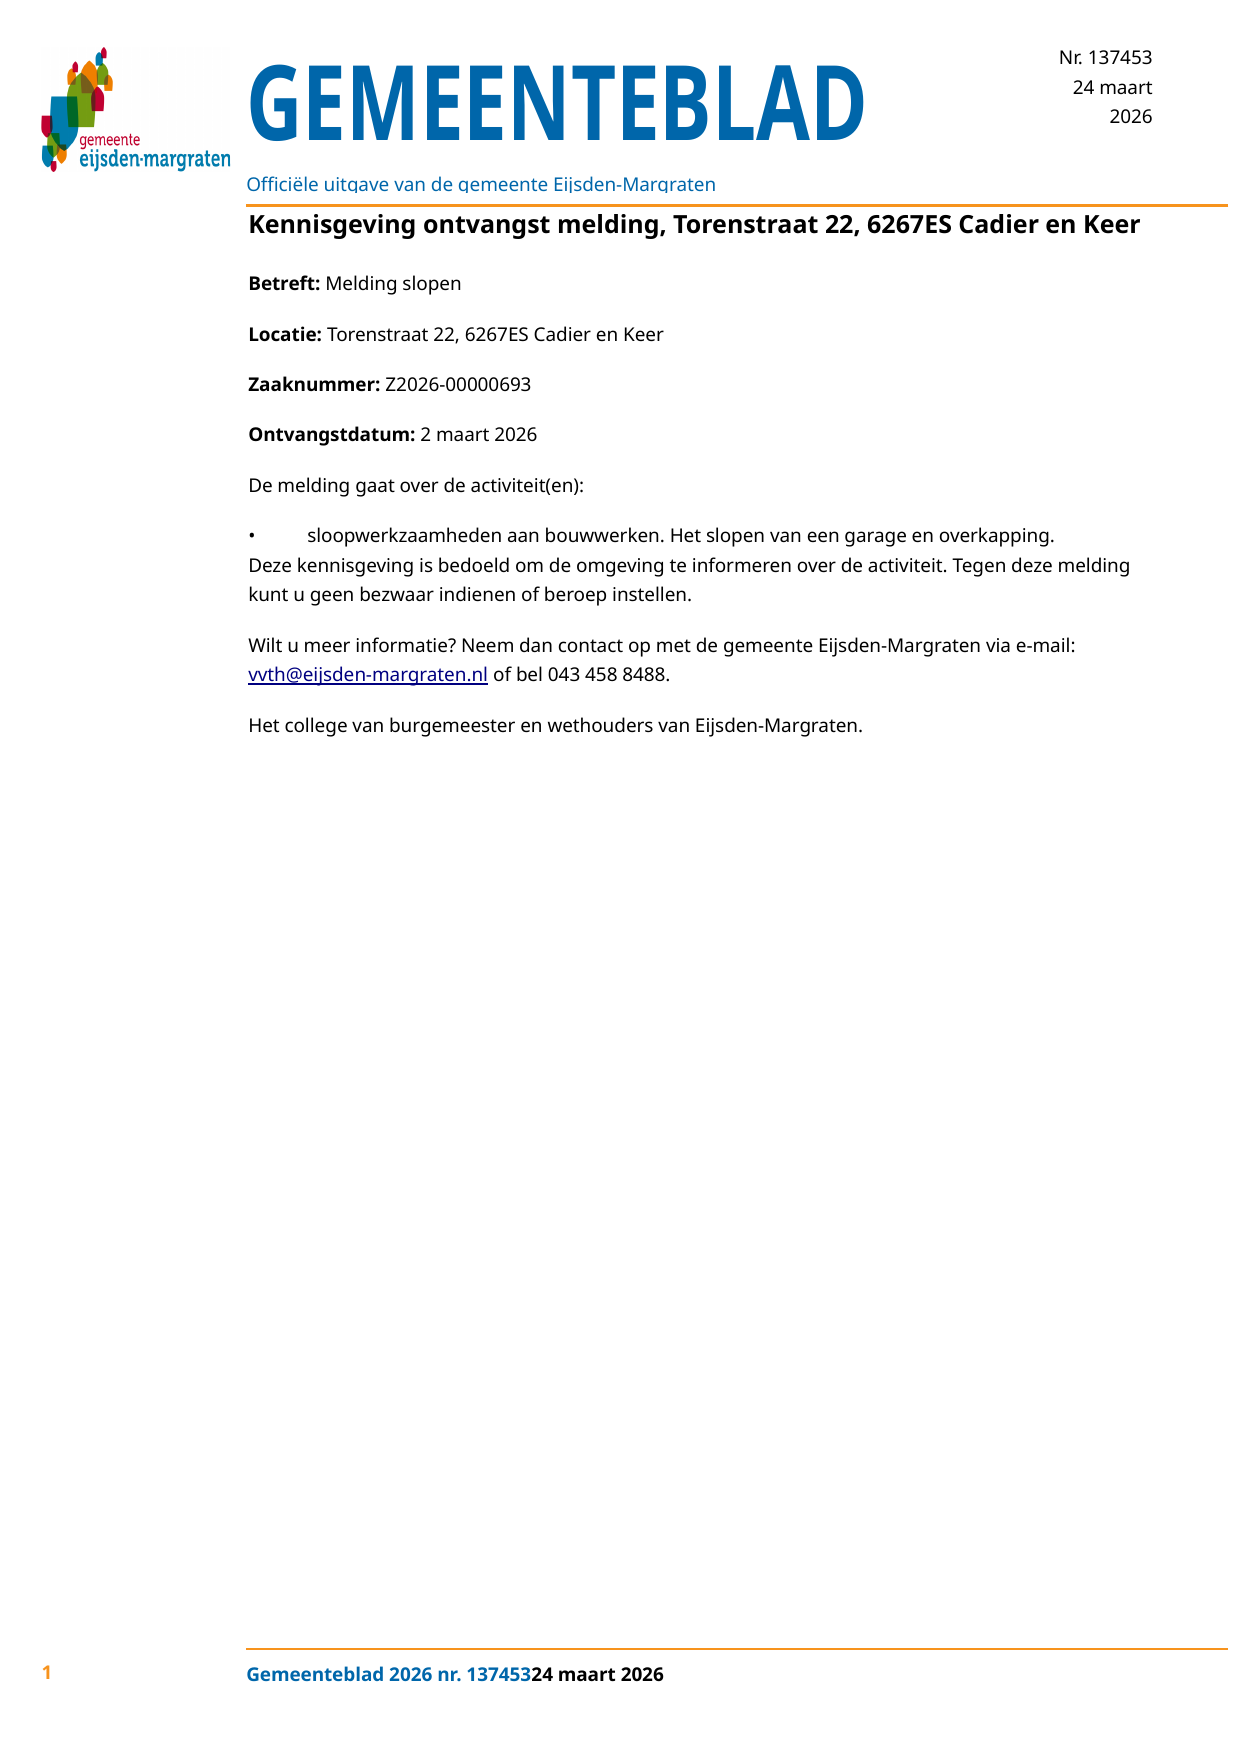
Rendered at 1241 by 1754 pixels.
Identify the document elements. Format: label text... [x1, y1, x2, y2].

text Wilt u meer informatie? Neem dan contact op met de gemeente Eijsden-Margraten via e-mail: vvth@eijsden-margraten.nl of bel 043 458 8488. [248, 632, 1152, 687]
list sloopwerkzaamheden aan bouwwerken. Het slopen van een garage en overkapping. [248, 522, 1152, 548]
text De melding gaat over de activiteit(en): [248, 472, 1152, 498]
text Ontvangstdatum: 2 maart 2026 [248, 422, 1152, 447]
picture [41, 47, 231, 172]
text Zaaknummer: Z2026-00000693 [248, 371, 1152, 397]
text Het college van burgemeester en wethouders van Eijsden-Margraten. [248, 712, 1152, 738]
text Deze kennisgeving is bedoeld om de omgeving te informeren over de activiteit. Tegen deze melding kunt u geen bezwaar indienen of beroep instellen. [248, 552, 1152, 607]
text Betreft: Melding slopen [248, 270, 1152, 296]
text Locatie: Torenstraat 22, 6267ES Cadier en Keer [248, 321, 1152, 346]
text Kennisgeving ontvangst melding, Torenstraat 22, 6267ES Cadier en Keer [248, 207, 1152, 241]
